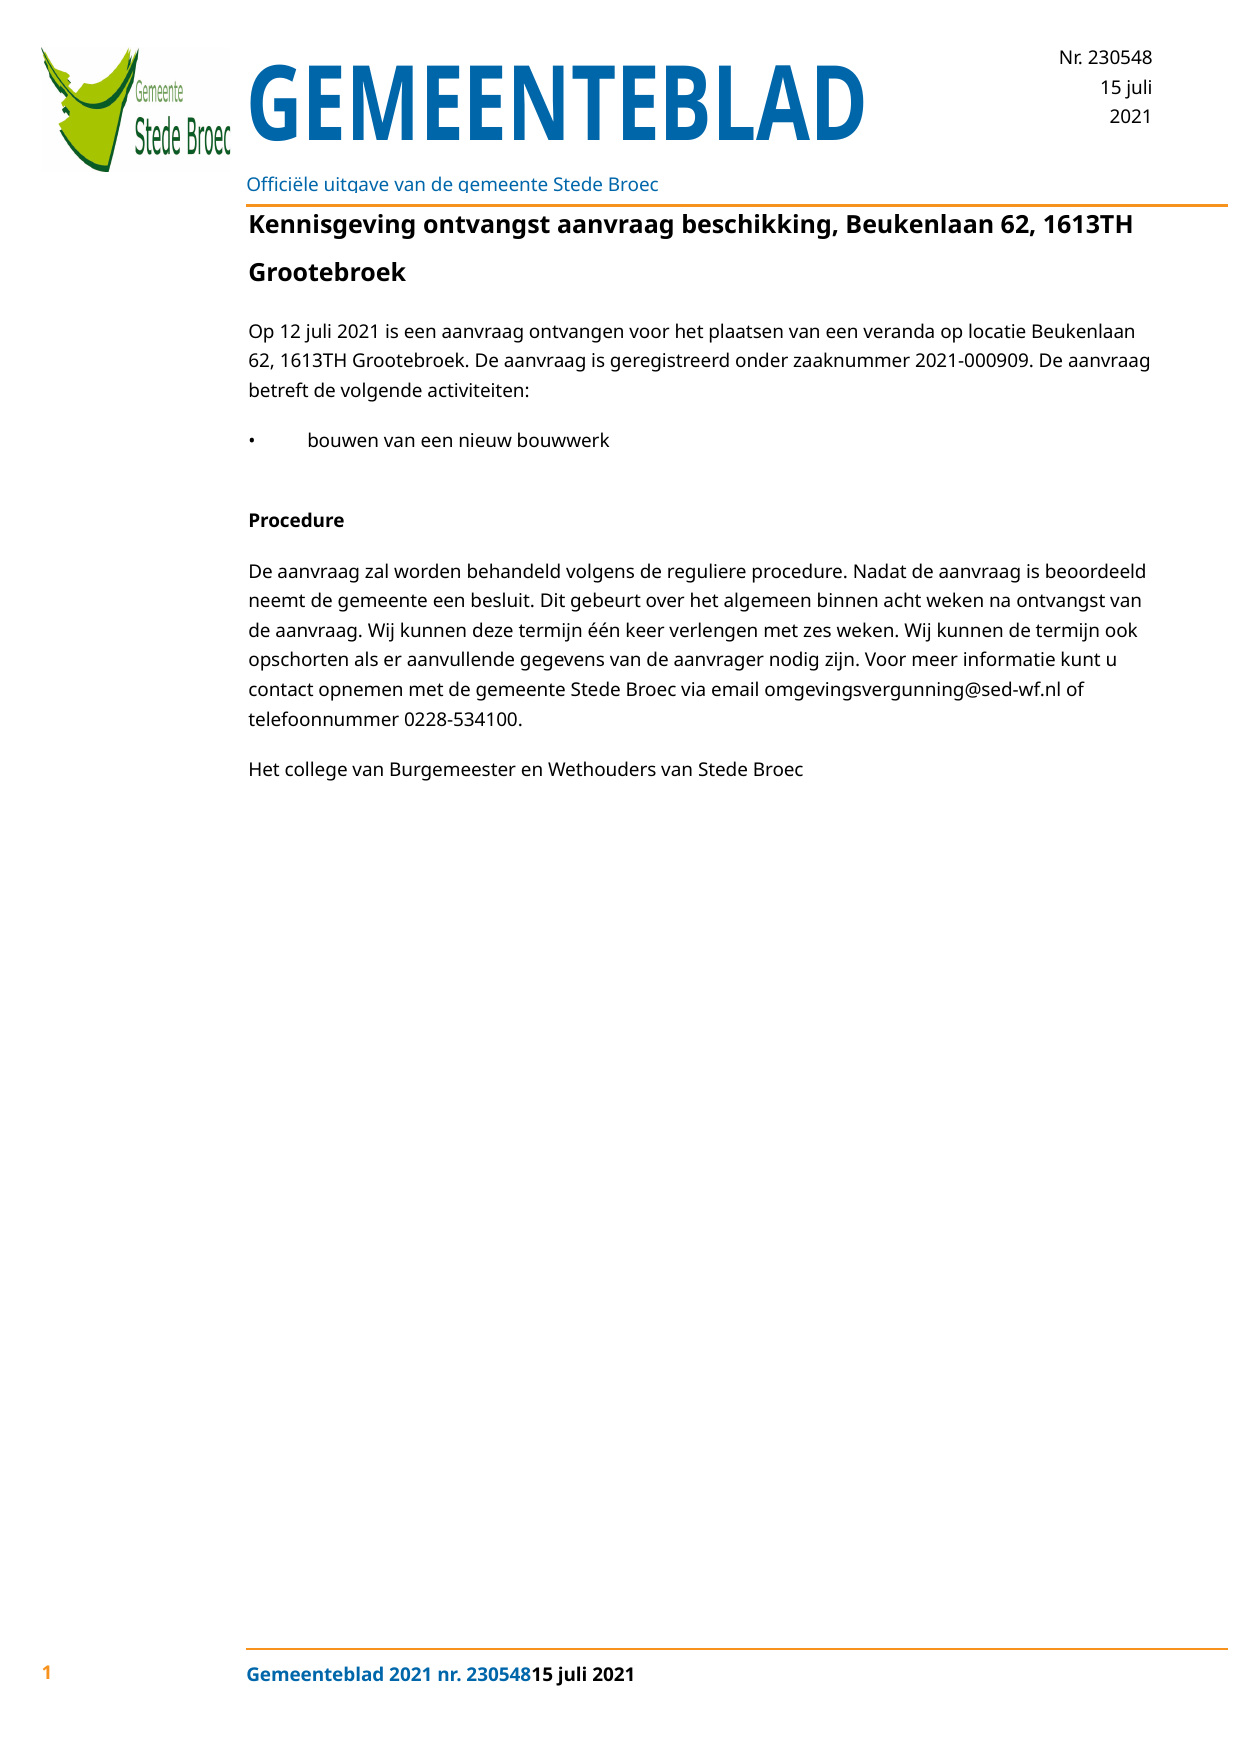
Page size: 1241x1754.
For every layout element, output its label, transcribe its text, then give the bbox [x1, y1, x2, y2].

text Op 12 juli 2021 is een aanvraag ontvangen voor het plaatsen van een veranda op locatie Beukenlaan 62, 1613TH Grootebroek. De aanvraag is geregistreerd onder zaaknummer 2021-000909. De aanvraag betreft de volgende activiteiten: [248, 318, 1152, 403]
text Procedure [248, 507, 1152, 533]
text Het college van Burgemeester en Wethouders van Stede Broec [248, 756, 1152, 782]
text De aanvraag zal worden behandeld volgens de reguliere procedure. Nadat de aanvraag is beoordeeld neemt de gemeente een besluit. Dit gebeurt over het algemeen binnen acht weken na ontvangst van de aanvraag. Wij kunnen deze termijn één keer verlengen met zes weken. Wij kunnen de termijn ook opschorten als er aanvullende gegevens van de aanvrager nodig zijn. Voor meer informatie kunt u contact opnemen met de gemeente Stede Broec via email omgevingsvergunning@sed-wf.nl of telefoonnummer 0228-534100. [248, 558, 1152, 732]
text Kennisgeving ontvangst aanvraag beschikking, Beukenlaan 62, 1613TH Grootebroek [248, 207, 1152, 288]
list bouwen van een nieuw bouwwerk [248, 427, 1152, 453]
picture [41, 47, 231, 172]
